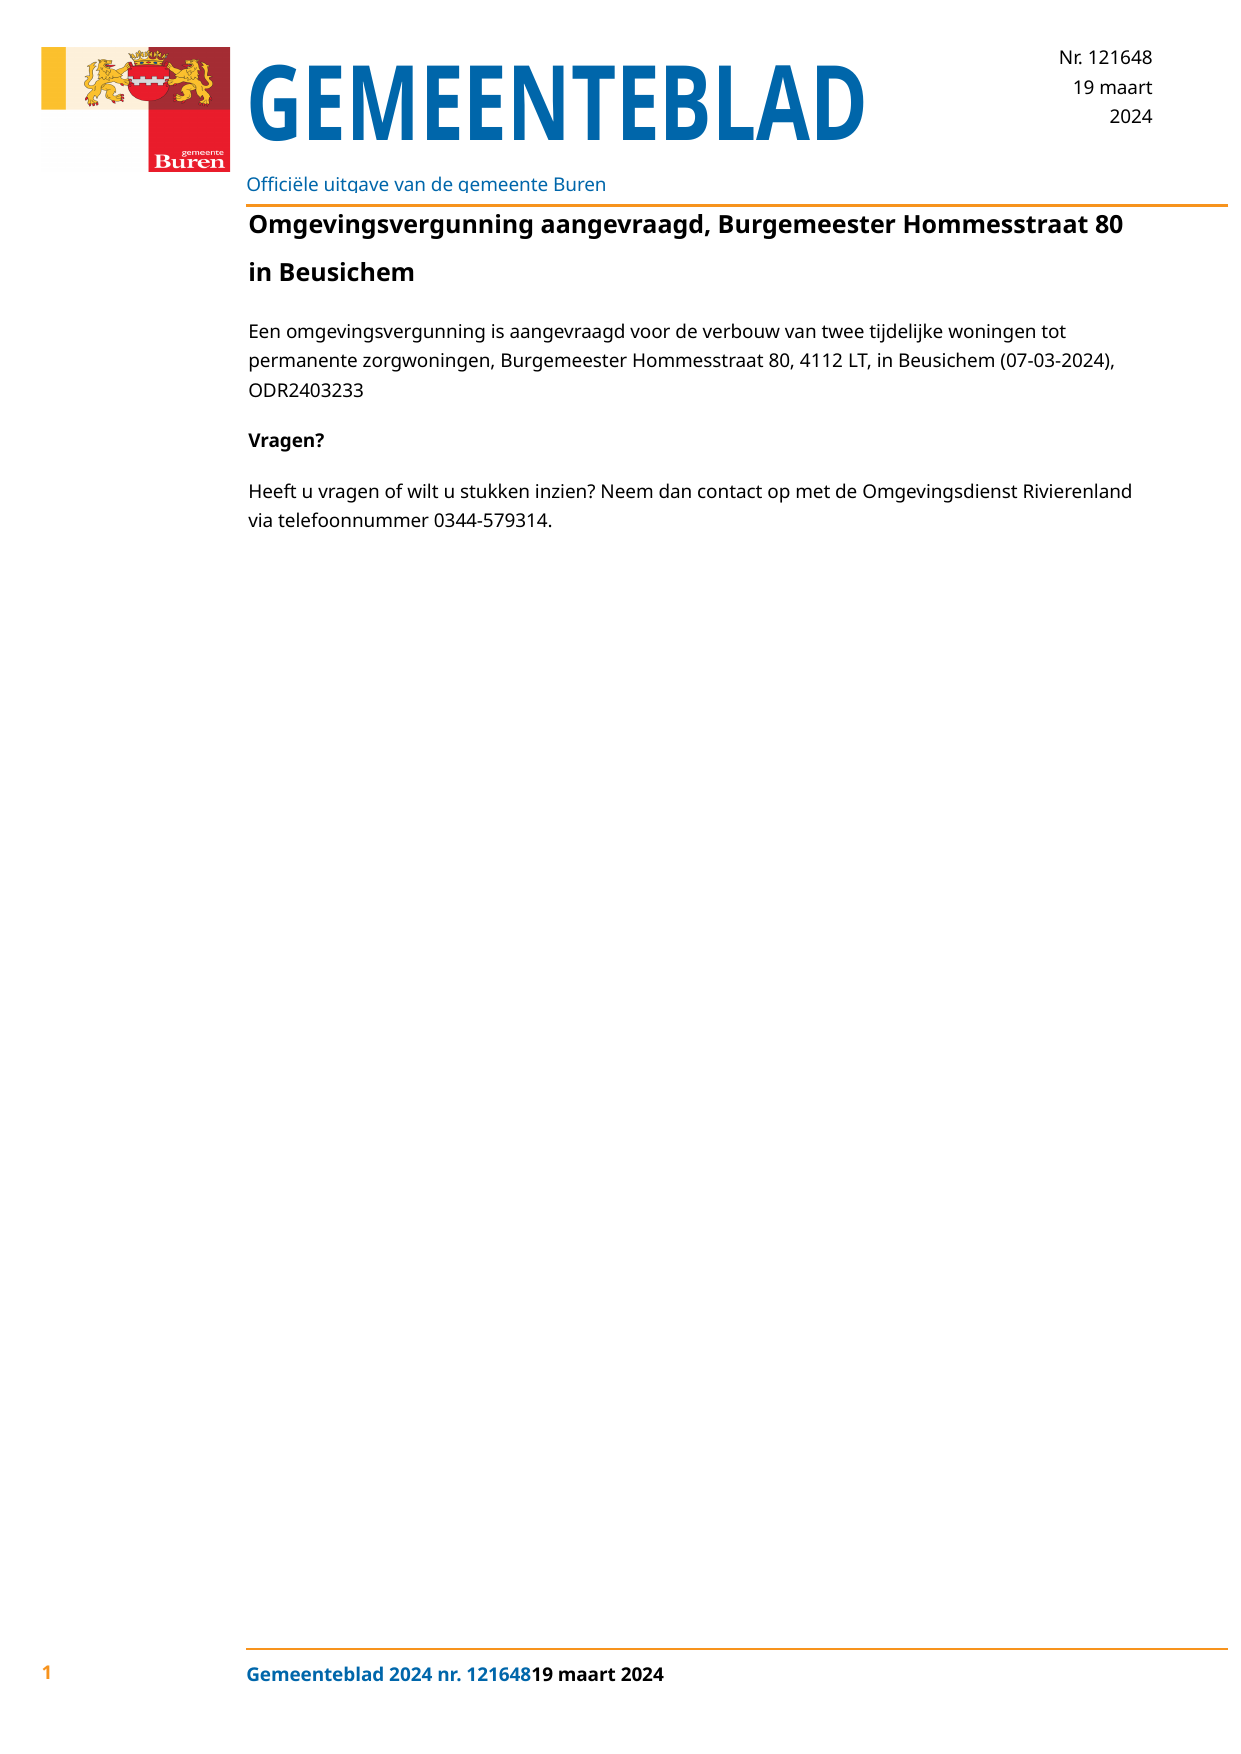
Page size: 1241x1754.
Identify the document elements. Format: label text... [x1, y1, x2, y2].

text Vragen? [248, 427, 1152, 453]
text Omgevingsvergunning aangevraagd, Burgemeester Hommesstraat 80 in Beusichem [248, 207, 1152, 288]
text Heeft u vragen of wilt u stukken inzien? Neem dan contact op met de Omgevingsdienst Rivierenland via telefoonnummer 0344-579314. [248, 478, 1152, 533]
picture [41, 47, 231, 172]
text Een omgevingsvergunning is aangevraagd voor de verbouw van twee tijdelijke woningen tot permanente zorgwoningen, Burgemeester Hommesstraat 80, 4112 LT, in Beusichem (07-03-2024), ODR2403233 [248, 318, 1152, 403]
